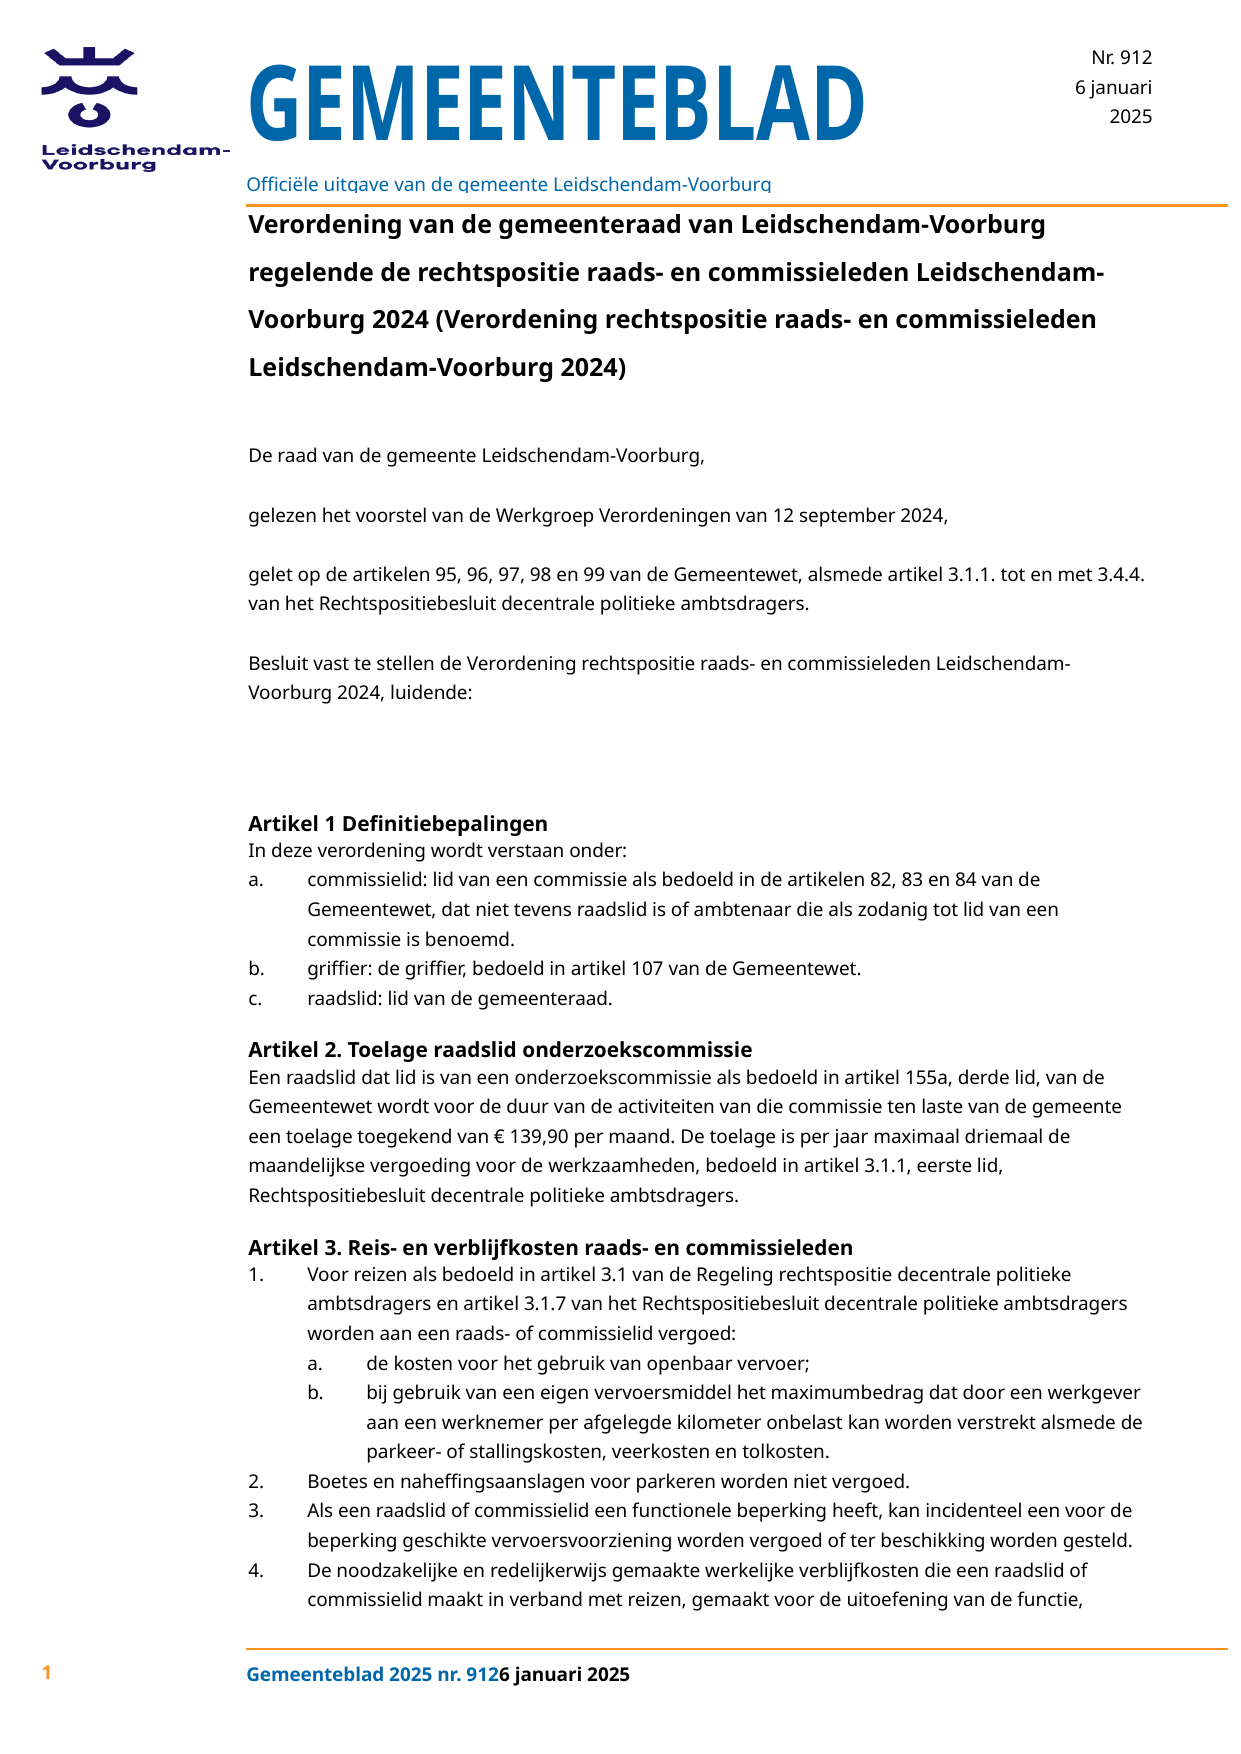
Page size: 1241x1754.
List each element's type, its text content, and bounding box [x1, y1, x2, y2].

text Verordening van de gemeenteraad van Leidschendam-Voorburg regelende de rechtspositie raads- en commissieleden Leidschendam-Voorburg 2024 (Verordening rechtspositie raads- en commissieleden Leidschendam-Voorburg 2024) [248, 207, 1152, 384]
text gelet op de artikelen 95, 96, 97, 98 en 99 van de Gemeentewet, alsmede artikel 3.1.1. tot en met 3.4.4. van het Rechtspositiebesluit decentrale politieke ambtsdragers. [248, 561, 1152, 616]
list raadslid: lid van de gemeenteraad. [248, 985, 1152, 1011]
text De raad van de gemeente Leidschendam-Voorburg, [248, 443, 1152, 468]
text Een raadslid dat lid is van een onderzoekscommissie als bedoeld in artikel 155a, derde lid, van de Gemeentewet wordt voor de duur van de activiteiten van die commissie ten laste van de gemeente een toelage toegekend van € 139,90 per maand. De toelage is per jaar maximaal driemaal de maandelijkse vergoeding voor de werkzaamheden, bedoeld in artikel 3.1.1, eerste lid, Rechtspositiebesluit decentrale politieke ambtsdragers. [248, 1064, 1152, 1208]
text In deze verordening wordt verstaan onder: [248, 837, 1152, 863]
text Artikel 1 Definitiebepalingen [248, 809, 1152, 837]
list griffier: de griffier, bedoeld in artikel 107 van de Gemeentewet. [248, 955, 1152, 981]
list Als een raadslid of commissielid een functionele beperking heeft, kan incidenteel een voor de beperking geschikte vervoersvoorziening worden vergoed of ter beschikking worden gesteld. [248, 1498, 1152, 1553]
list Boetes en naheffingsaanslagen voor parkeren worden niet vergoed. [248, 1468, 1152, 1494]
text gelezen het voorstel van de Werkgroep Verordeningen van 12 september 2024, [248, 502, 1152, 528]
list commissielid: lid van een commissie als bedoeld in de artikelen 82, 83 en 84 van de Gemeentewet, dat niet tevens raadslid is of ambtenaar die als zodanig tot lid van een commissie is benoemd. [248, 867, 1152, 952]
text Artikel 3. Reis- en verblijfkosten raads- en commissieleden [248, 1233, 1152, 1261]
list Voor reizen als bedoeld in artikel 3.1 van de Regeling rechtspositie decentrale politieke ambtsdragers en artikel 3.1.7 van het Rechtspositiebesluit decentrale politieke ambtsdragers worden aan een raads- of commissielid vergoed: [248, 1261, 1152, 1346]
text Besluit vast te stellen de Verordening rechtspositie raads- en commissieleden Leidschendam-Voorburg 2024, luidende: [248, 650, 1152, 705]
text Artikel 2. Toelage raadslid onderzoekscommissie [248, 1035, 1152, 1064]
list bij gebruik van een eigen vervoersmiddel het maximumbedrag dat door een werkgever aan een werknemer per afgelegde kilometer onbelast kan worden verstrekt alsmede de parkeer- of stallingskosten, veerkosten en tolkosten. [307, 1379, 1152, 1464]
list de kosten voor het gebruik van openbaar vervoer; [307, 1350, 1152, 1376]
list De noodzakelijke en redelijkerwijs gemaakte werkelijke verblijfkosten die een raadslid of commissielid maakt in verband met reizen, gemaakt voor de uitoefening van de functie, [248, 1557, 1152, 1612]
picture [41, 47, 231, 172]
